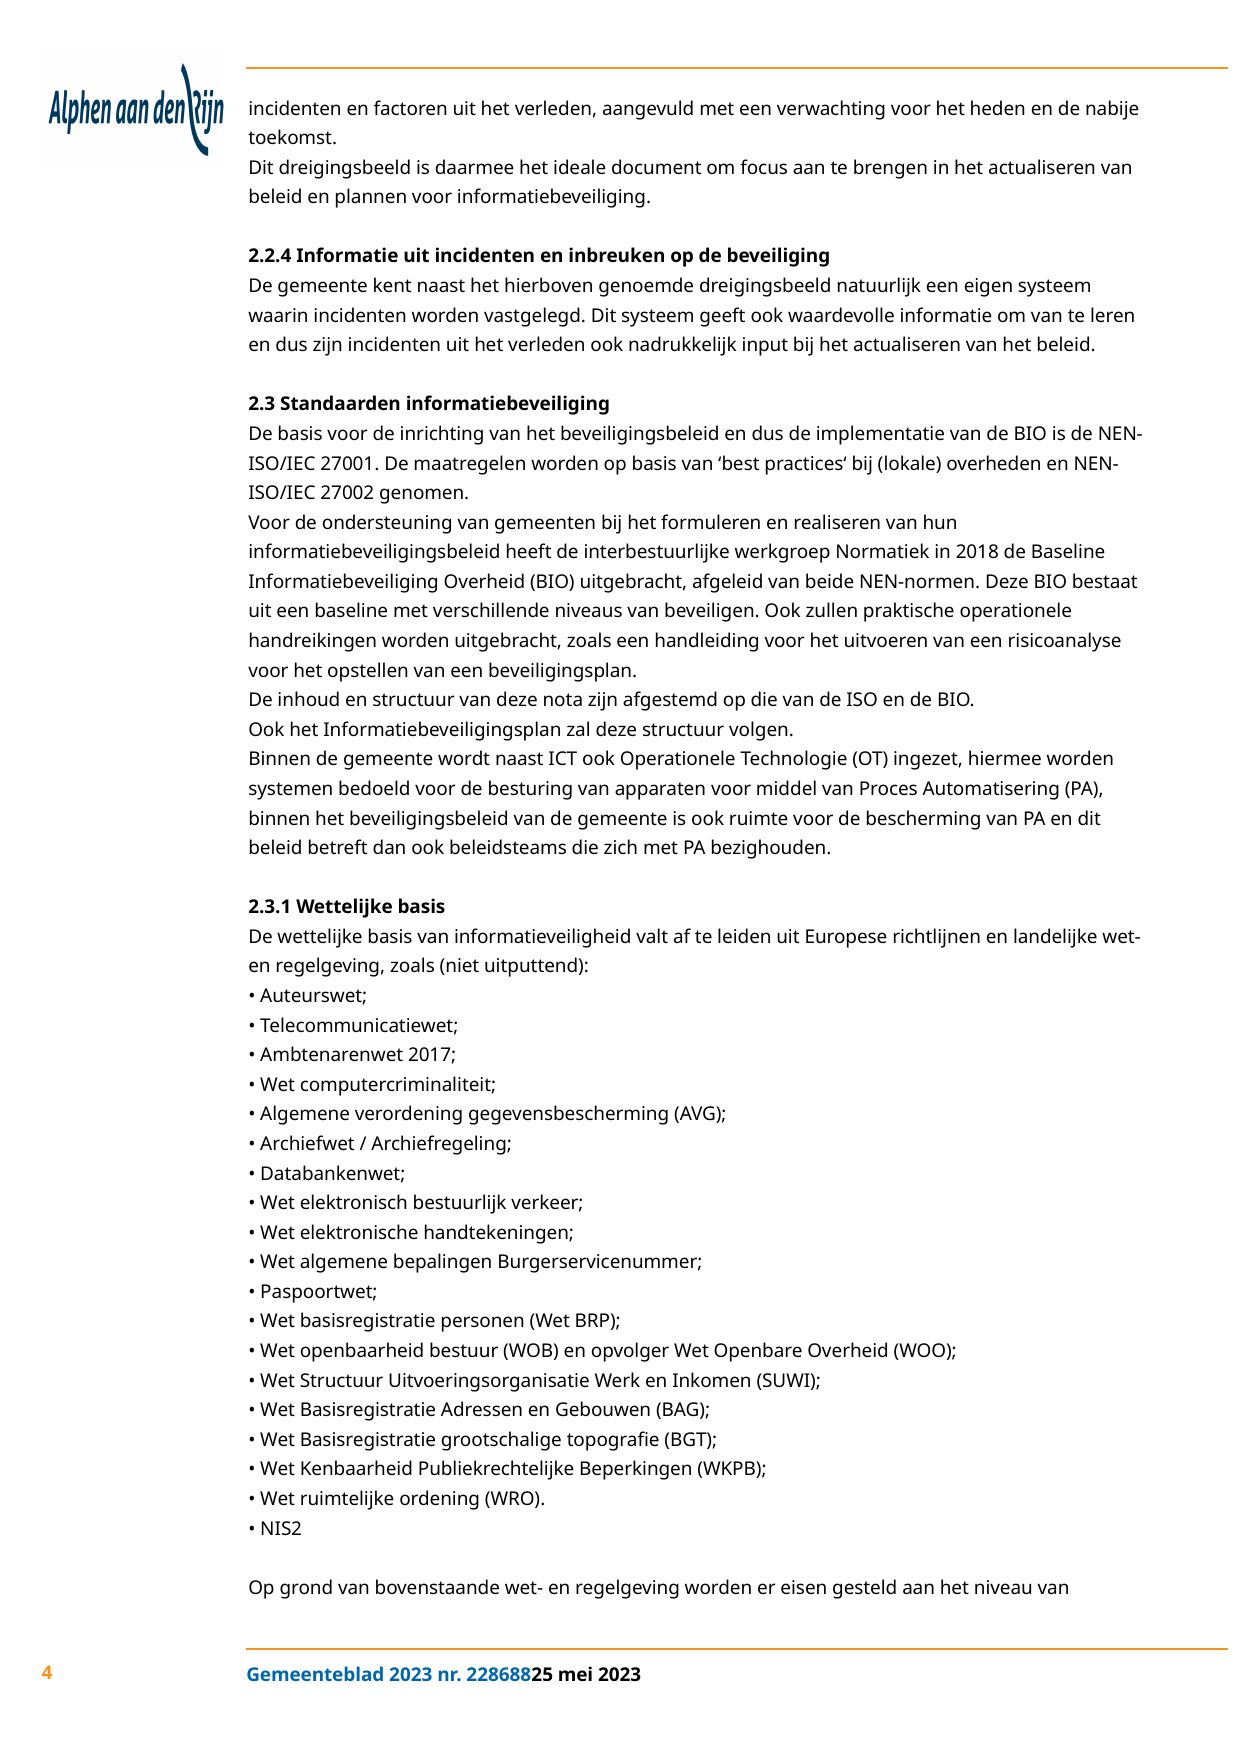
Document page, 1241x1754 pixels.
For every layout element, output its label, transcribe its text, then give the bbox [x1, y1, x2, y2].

picture [41, 47, 231, 172]
text • Databankenwet; [248, 1160, 1152, 1186]
text • Wet Basisregistratie Adressen en Gebouwen (BAG); [248, 1396, 1152, 1422]
text • Wet Structuur Uitvoeringsorganisatie Werk en Inkomen (SUWI); [248, 1367, 1152, 1393]
text Op grond van bovenstaande wet- en regelgeving worden er eisen gesteld aan het niveau van [248, 1574, 1152, 1600]
text • Wet Kenbaarheid Publiekrechtelijke Beperkingen (WKPB); [248, 1456, 1152, 1481]
text 2.3.1 Wettelijke basis [248, 893, 1152, 919]
text De gemeente kent naast het hierboven genoemde dreigingsbeeld natuurlijk een eigen systeem waarin incidenten worden vastgelegd. Dit systeem geeft ook waardevolle informatie om van te leren en dus zijn incidenten uit het verleden ook nadrukkelijk input bij het actualiseren van het beleid. [248, 272, 1152, 357]
text De basis voor de inrichting van het beveiligingsbeleid en dus de implementatie van de BIO is de NEN-ISO/IEC 27001. De maatregelen worden op basis van ‘best practices‘ bij (lokale) overheden en NEN-ISO/IEC 27002 genomen. [248, 420, 1152, 505]
text • NIS2 [248, 1515, 1152, 1541]
text • Algemene verordening gegevensbescherming (AVG); [248, 1101, 1152, 1126]
text • Ambtenarenwet 2017; [248, 1041, 1152, 1067]
text • Wet ruimtelijke ordening (WRO). [248, 1485, 1152, 1511]
text Ook het Informatiebeveiligingsplan zal deze structuur volgen. [248, 716, 1152, 742]
text • Auteurswet; [248, 982, 1152, 1008]
text Binnen de gemeente wordt naast ICT ook Operationele Technologie (OT) ingezet, hiermee worden systemen bedoeld voor de besturing van apparaten voor middel van Proces Automatisering (PA), binnen het beveiligingsbeleid van de gemeente is ook ruimte voor de bescherming van PA en dit beleid betreft dan ook beleidsteams die zich met PA bezighouden. [248, 746, 1152, 860]
text • Wet elektronische handtekeningen; [248, 1219, 1152, 1245]
text Voor de ondersteuning van gemeenten bij het formuleren en realiseren van hun informatiebeveiligingsbeleid heeft de interbestuurlijke werkgroep Normatiek in 2018 de Baseline Informatiebeveiliging Overheid (BIO) uitgebracht, afgeleid van beide NEN-normen. Deze BIO bestaat uit een baseline met verschillende niveaus van beveiligen. Ook zullen praktische operationele handreikingen worden uitgebracht, zoals een handleiding voor het uitvoeren van een risicoanalyse voor het opstellen van een beveiligingsplan. [248, 509, 1152, 683]
text • Wet computercriminaliteit; [248, 1071, 1152, 1097]
text • Telecommunicatiewet; [248, 1012, 1152, 1038]
text De wettelijke basis van informatieveiligheid valt af te leiden uit Europese richtlijnen en landelijke wet- en regelgeving, zoals (niet uitputtend): [248, 923, 1152, 978]
text 2.2.4 Informatie uit incidenten en inbreuken op de beveiliging [248, 243, 1152, 268]
text incidenten en factoren uit het verleden, aangevuld met een verwachting voor het heden en de nabije toekomst. [248, 95, 1152, 150]
text • Archiefwet / Archiefregeling; [248, 1130, 1152, 1156]
text 2.3 Standaarden informatiebeveiliging [248, 391, 1152, 416]
text • Wet elektronisch bestuurlijk verkeer; [248, 1189, 1152, 1215]
text De inhoud en structuur van deze nota zijn afgestemd op die van de ISO en de BIO. [248, 686, 1152, 712]
text • Wet Basisregistratie grootschalige topografie (BGT); [248, 1426, 1152, 1452]
text • Wet openbaarheid bestuur (WOB) en opvolger Wet Openbare Overheid (WOO); [248, 1337, 1152, 1363]
text • Wet basisregistratie personen (Wet BRP); [248, 1308, 1152, 1333]
text • Paspoortwet; [248, 1278, 1152, 1304]
text Dit dreigingsbeeld is daarmee het ideale document om focus aan te brengen in het actualiseren van beleid en plannen voor informatiebeveiliging. [248, 154, 1152, 209]
text • Wet algemene bepalingen Burgerservicenummer; [248, 1248, 1152, 1274]
